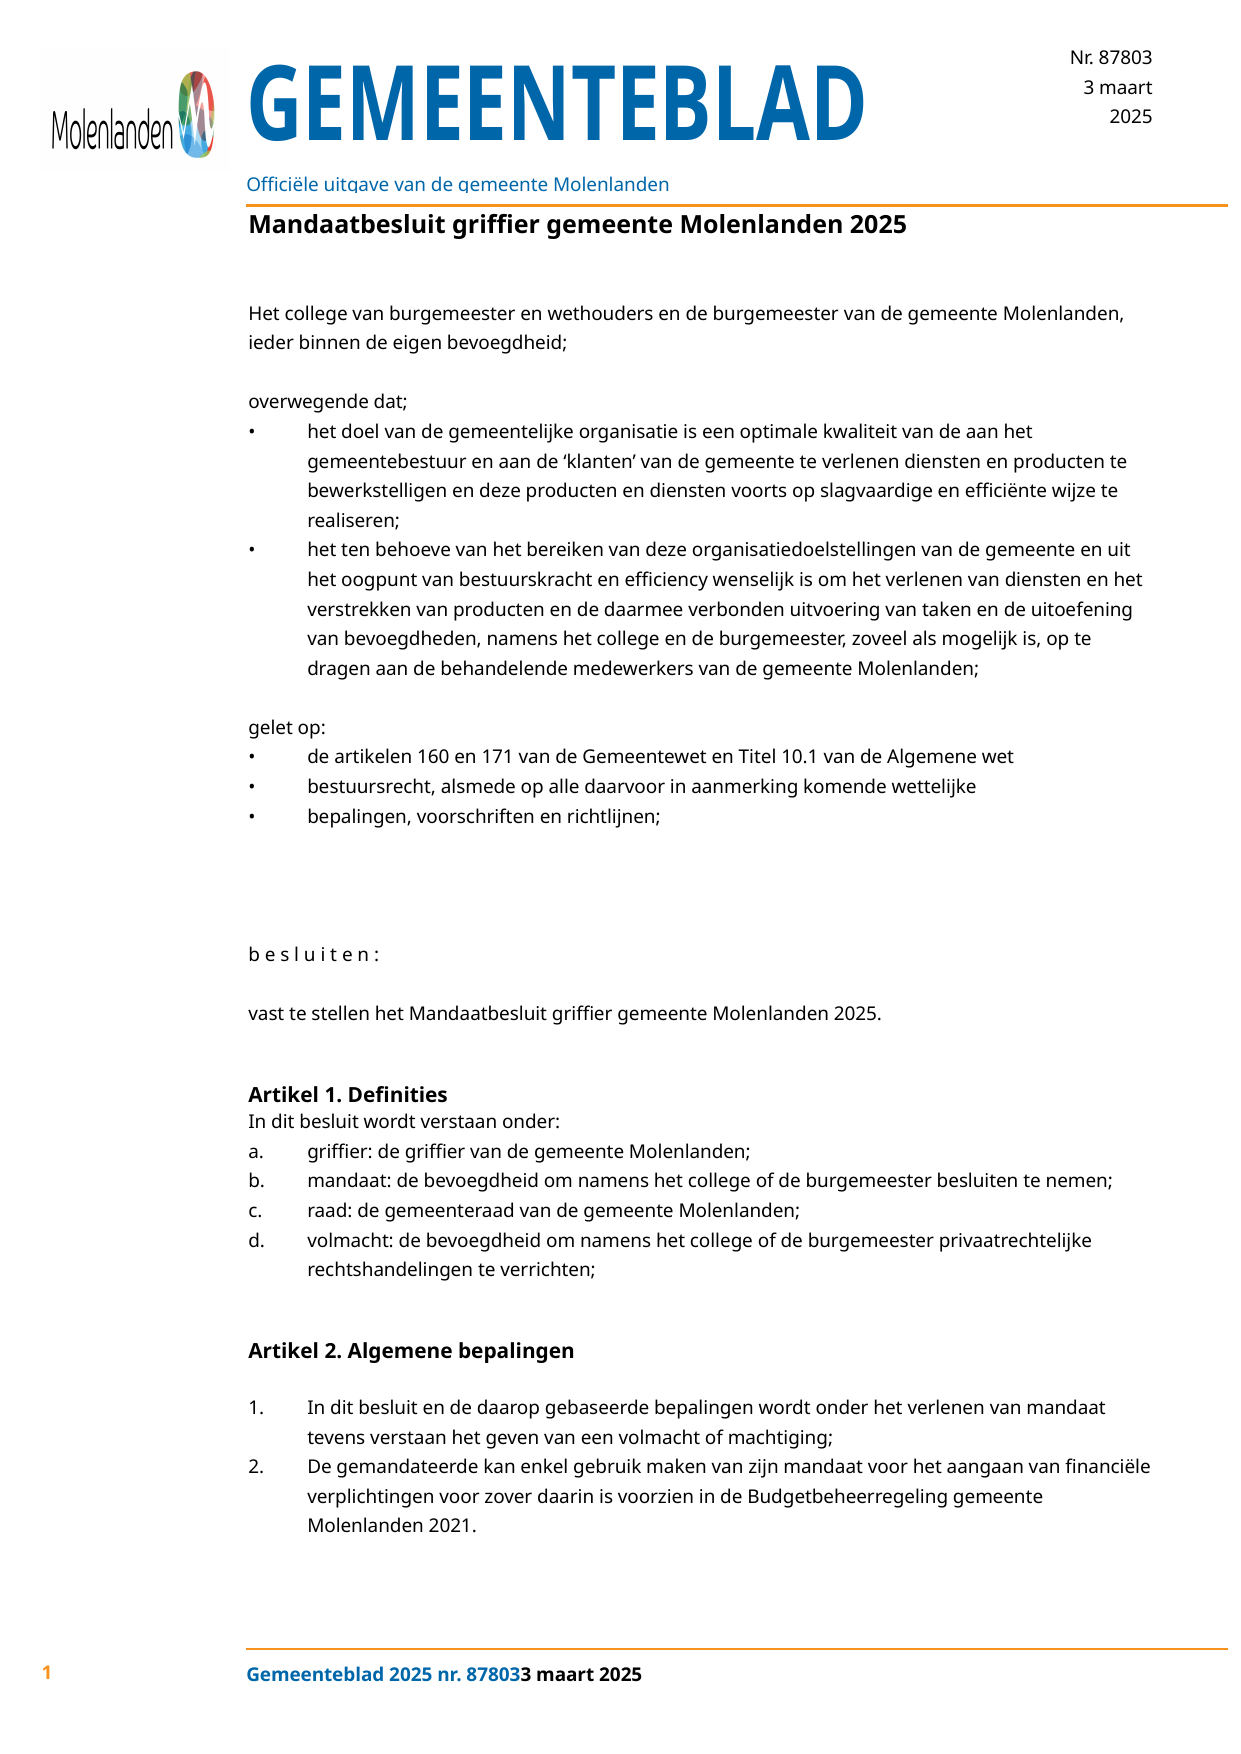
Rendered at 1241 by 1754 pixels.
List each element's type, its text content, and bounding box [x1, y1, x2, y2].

text Artikel 2. Algemene bepalingen [248, 1336, 1152, 1365]
list griffier: de griffier van de gemeente Molenlanden; [248, 1138, 1152, 1164]
list bepalingen, voorschriften en richtlijnen; [248, 803, 1152, 828]
list het ten behoeve van het bereiken van deze organisatiedoelstellingen van de gemeente en uit het oogpunt van bestuurskracht en efficiency wenselijk is om het verlenen van diensten en het verstrekken van producten en de daarmee verbonden uitvoering van taken en de uitoefening van bevoegdheden, namens het college en de burgemeester, zoveel als mogelijk is, op te dragen aan de behandelende medewerkers van de gemeente Molenlanden; [248, 537, 1152, 681]
text Het college van burgemeester en wethouders en de burgemeester van de gemeente Molenlanden, ieder binnen de eigen bevoegdheid; [248, 300, 1152, 355]
list In dit besluit en de daarop gebaseerde bepalingen wordt onder het verlenen van mandaat tevens verstaan het geven van een volmacht of machtiging; [248, 1394, 1152, 1450]
picture [41, 47, 231, 172]
text Mandaatbesluit griffier gemeente Molenlanden 2025 [248, 207, 1152, 241]
list het doel van de gemeentelijke organisatie is een optimale kwaliteit van de aan het gemeentebestuur en aan de ‘klanten’ van de gemeente te verlenen diensten en producten te bewerkstelligen en deze producten en diensten voorts op slagvaardige en efficiënte wijze te realiseren; [248, 418, 1152, 533]
list mandaat: de bevoegdheid om namens het college of de burgemeester besluiten te nemen; [248, 1168, 1152, 1193]
text overwegende dat; [248, 389, 1152, 414]
list bestuursrecht, alsmede op alle daarvoor in aanmerking komende wettelijke [248, 773, 1152, 799]
text gelet op: [248, 714, 1152, 740]
list volmacht: de bevoegdheid om namens het college of de burgemeester privaatrechtelijke rechtshandelingen te verrichten; [248, 1227, 1152, 1282]
text vast te stellen het Mandaatbesluit griffier gemeente Molenlanden 2025. [248, 1000, 1152, 1026]
list De gemandateerde kan enkel gebruik maken van zijn mandaat voor het aangaan van financiële verplichtingen voor zover daarin is voorzien in de Budgetbeheerregeling gemeente Molenlanden 2021. [248, 1453, 1152, 1538]
list raad: de gemeenteraad van de gemeente Molenlanden; [248, 1197, 1152, 1223]
text In dit besluit wordt verstaan onder: [248, 1108, 1152, 1134]
text Artikel 1. Definities [248, 1080, 1152, 1108]
list de artikelen 160 en 171 van de Gemeentewet en Titel 10.1 van de Algemene wet [248, 744, 1152, 769]
text b e s l u i t e n : [248, 941, 1152, 967]
